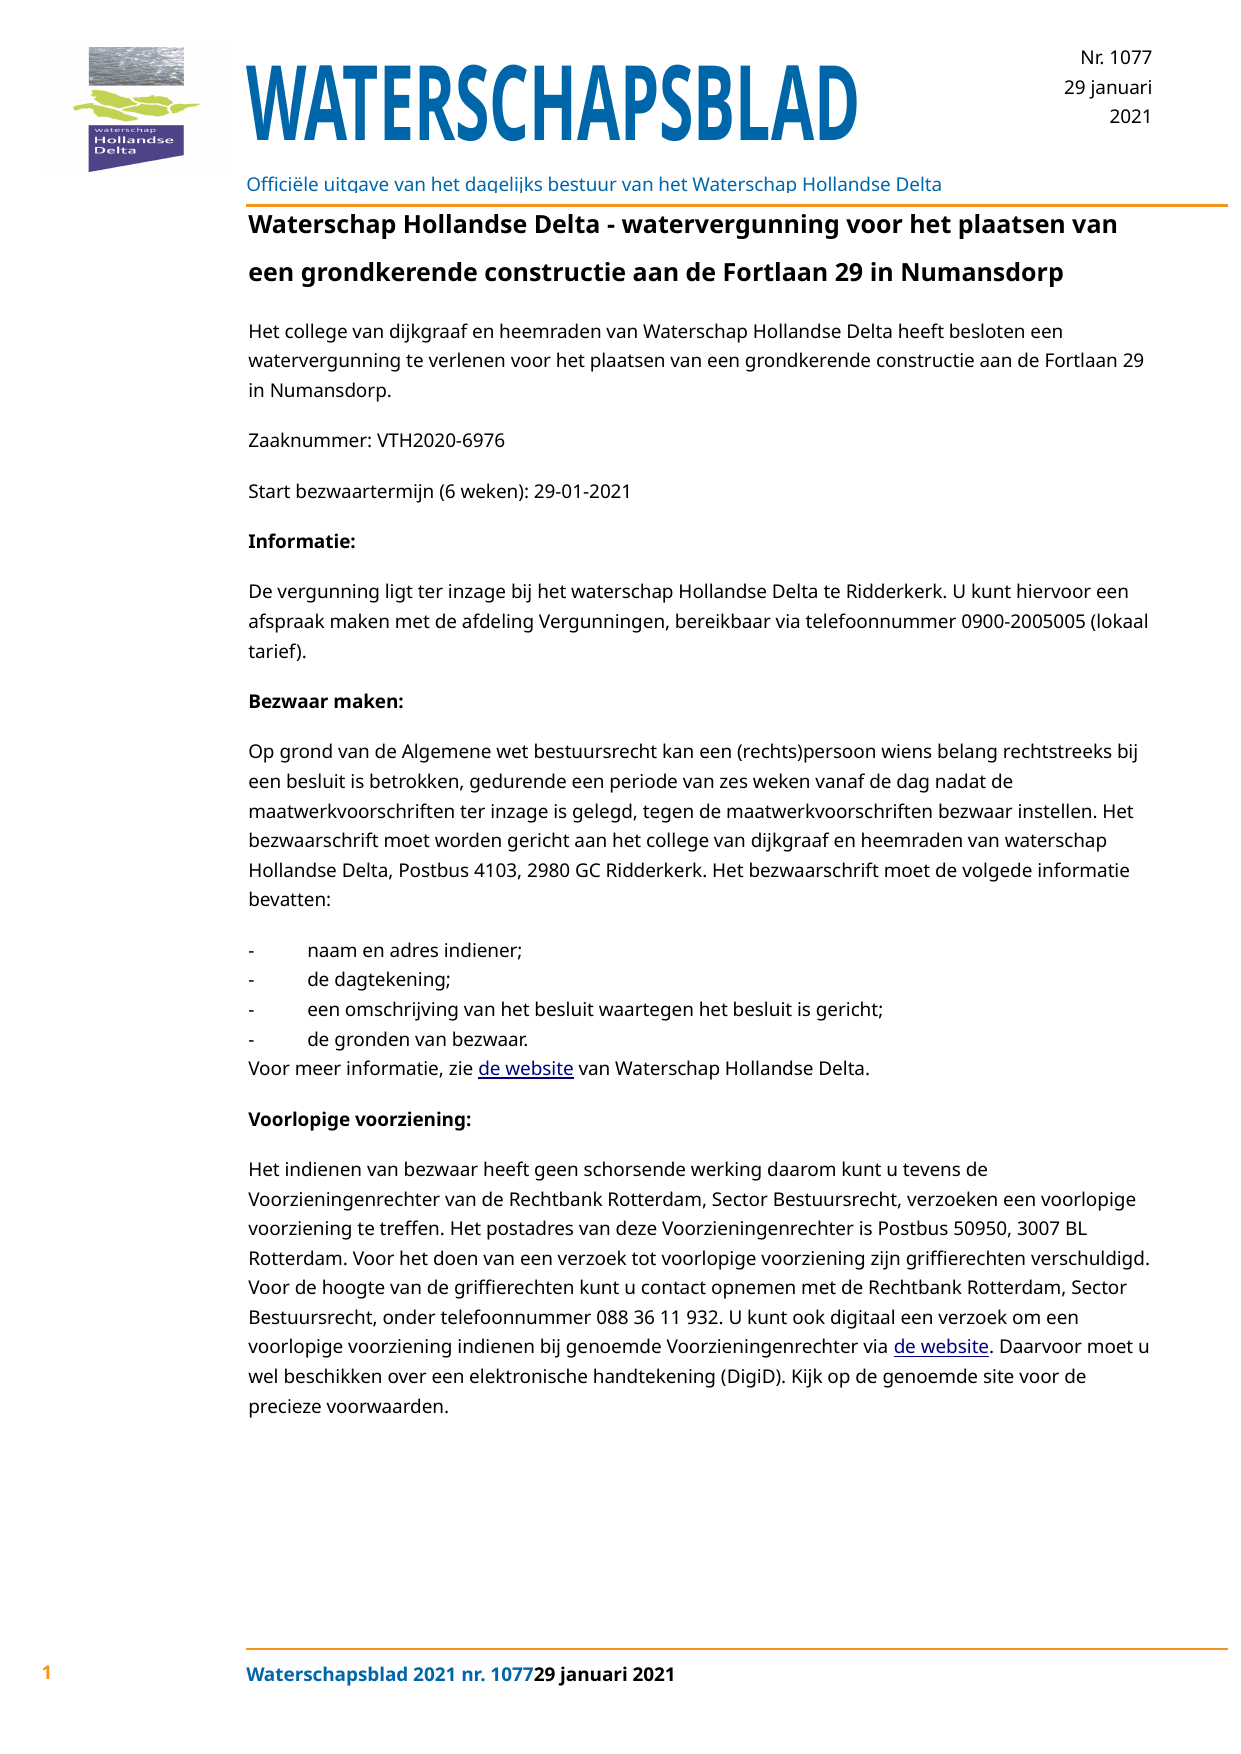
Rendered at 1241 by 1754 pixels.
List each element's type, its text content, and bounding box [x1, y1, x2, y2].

text Informatie: [248, 528, 1152, 554]
text De vergunning ligt ter inzage bij het waterschap Hollandse Delta te Ridderkerk. U kunt hiervoor een afspraak maken met de afdeling Vergunningen, bereikbaar via telefoonnummer 0900-2005005 (lokaal tarief). [248, 579, 1152, 664]
text Voor meer informatie, zie de website van Waterschap Hollandse Delta. [248, 1055, 1152, 1081]
list naam en adres indiener; [248, 937, 1152, 963]
picture [41, 47, 231, 172]
list een omschrijving van het besluit waartegen het besluit is gericht; [248, 996, 1152, 1022]
text Op grond van de Algemene wet bestuursrecht kan een (rechts)persoon wiens belang rechtstreeks bij een besluit is betrokken, gedurende een periode van zes weken vanaf de dag nadat de maatwerkvoorschriften ter inzage is gelegd, tegen de maatwerkvoorschriften bezwaar instellen. Het bezwaarschrift moet worden gericht aan het college van dijkgraaf en heemraden van waterschap Hollandse Delta, Postbus 4103, 2980 GC Ridderkerk. Het bezwaarschrift moet de volgede informatie bevatten: [248, 739, 1152, 912]
text Zaaknummer: VTH2020-6976 [248, 427, 1152, 453]
list de gronden van bezwaar. [248, 1026, 1152, 1052]
text Voorlopige voorziening: [248, 1106, 1152, 1132]
text Het college van dijkgraaf en heemraden van Waterschap Hollandse Delta heeft besloten een watervergunning te verlenen voor het plaatsen van een grondkerende constructie aan de Fortlaan 29 in Numansdorp. [248, 318, 1152, 403]
list de dagtekening; [248, 967, 1152, 992]
text Start bezwaartermijn (6 weken): 29-01-2021 [248, 478, 1152, 504]
text Waterschap Hollandse Delta - watervergunning voor het plaatsen van een grondkerende constructie aan de Fortlaan 29 in Numansdorp [248, 207, 1152, 288]
text Bezwaar maken: [248, 688, 1152, 714]
text Het indienen van bezwaar heeft geen schorsende werking daarom kunt u tevens de Voorzieningenrechter van de Rechtbank Rotterdam, Sector Bestuursrecht, verzoeken een voorlopige voorziening te treffen. Het postadres van deze Voorzieningenrechter is Postbus 50950, 3007 BL Rotterdam. Voor het doen van een verzoek tot voorlopige voorziening zijn griffierechten verschuldigd. Voor de hoogte van de griffierechten kunt u contact opnemen met de Rechtbank Rotterdam, Sector Bestuursrecht, onder telefoonnummer 088 36 11 932. U kunt ook digitaal een verzoek om een voorlopige voorziening indienen bij genoemde Voorzieningenrechter via de website. Daarvoor moet u wel beschikken over een elektronische handtekening (DigiD). Kijk op de genoemde site voor de precieze voorwaarden. [248, 1156, 1152, 1419]
